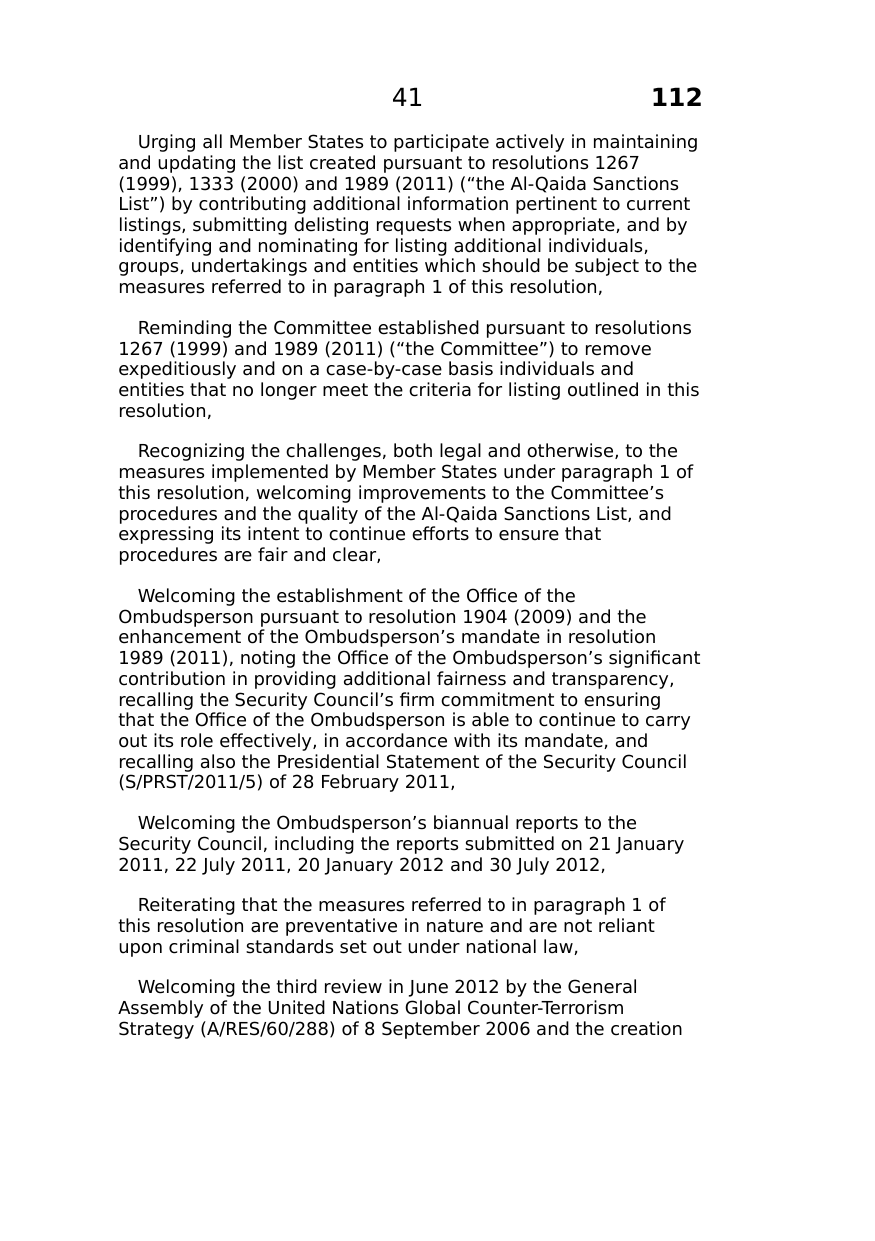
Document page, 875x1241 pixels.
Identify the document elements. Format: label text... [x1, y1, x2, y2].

text Welcoming the establishment of the Office of the Ombudsperson pursuant to resolution 1904 (2009) and the enhancement of the Ombudsperson’s mandate in resolution 1989 (2011), noting the Office of the Ombudsperson’s significant contribution in providing additional fairness and transparency, recalling the Security Council’s firm commitment to ensuring that the Office of the Ombudsperson is able to continue to carry out its role effectively, in accordance with its mandate, and recalling also the Presidential Statement of the Security Council (S/PRST/2011/5) of 28 February 2011, [118, 586, 703, 793]
text Urging all Member States to participate actively in maintaining and updating the list created pursuant to resolutions 1267 (1999), 1333 (2000) and 1989 (2011) (“the Al-Qaida Sanctions List”) by contributing additional information pertinent to current listings, submitting delisting requests when appropriate, and by identifying and nominating for listing additional individuals, groups, undertakings and entities which should be subject to the measures referred to in paragraph 1 of this resolution, [118, 132, 703, 298]
text Welcoming the Ombudsperson’s biannual reports to the Security Council, including the reports submitted on 21 January 2011, 22 July 2011, 20 January 2012 and 30 July 2012, [118, 813, 703, 875]
text Recognizing the challenges, both legal and otherwise, to the measures implemented by Member States under paragraph 1 of this resolution, welcoming improvements to the Committee’s procedures and the quality of the Al-Qaida Sanctions List, and expressing its intent to continue efforts to ensure that procedures are fair and clear, [118, 441, 703, 566]
text Reminding the Committee established pursuant to resolutions 1267 (1999) and 1989 (2011) (“the Committee”) to remove expeditiously and on a case-by-case basis individuals and entities that no longer meet the criteria for listing outlined in this resolution, [118, 318, 703, 421]
text Reiterating that the measures referred to in paragraph 1 of this resolution are preventative in nature and are not reliant upon criminal standards set out under national law, [118, 895, 703, 957]
text Welcoming the third review in June 2012 by the General Assembly of the United Nations Global Counter-Terrorism Strategy (A/RES/60/288) of 8 September 2006 and the creation [118, 977, 703, 1039]
